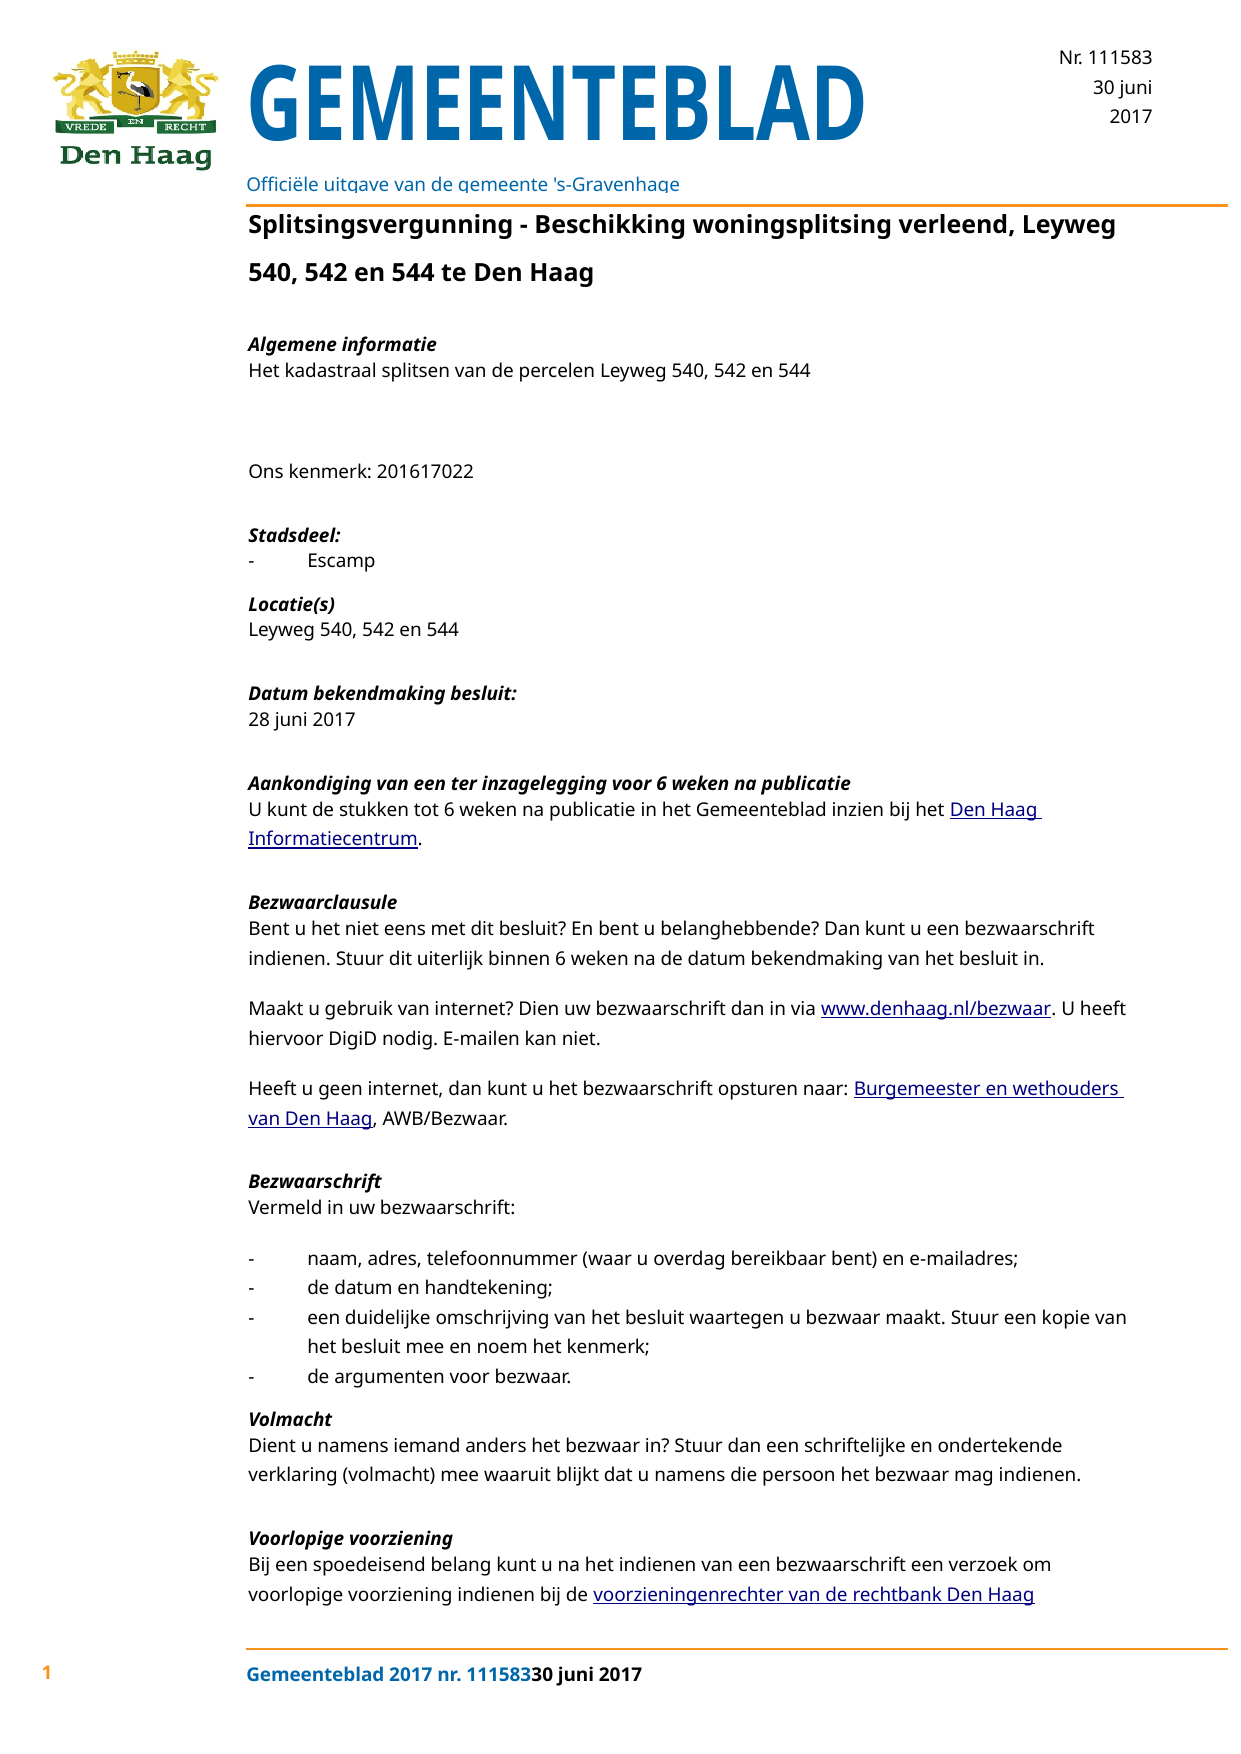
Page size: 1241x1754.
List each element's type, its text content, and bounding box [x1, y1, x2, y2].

text Bij een spoedeisend belang kunt u na het indienen van een bezwaarschrift een verzoek om voorlopige voorziening indienen bij de voorzieningenrechter van de rechtbank Den Haag [248, 1551, 1152, 1607]
text Bezwaarschrift [248, 1169, 1152, 1194]
text U kunt de stukken tot 6 weken na publicatie in het Gemeenteblad inzien bij het Den Haag Informatiecentrum. [248, 796, 1152, 851]
text 28 juni 2017 [248, 706, 1152, 732]
text Locatie(s) [248, 591, 1152, 617]
text Het kadastraal splitsen van de percelen Leyweg 540, 542 en 544 [248, 357, 1152, 383]
list de argumenten voor bezwaar. [248, 1363, 1152, 1389]
text Heeft u geen internet, dan kunt u het bezwaarschrift opsturen naar: Burgemeester en wethouders van Den Haag, AWB/Bezwaar. [248, 1075, 1152, 1131]
text Datum bekendmaking besluit: [248, 681, 1152, 706]
text Leyweg 540, 542 en 544 [248, 617, 1152, 642]
text Bezwaarclausule [248, 889, 1152, 915]
list naam, adres, telefoonnummer (waar u overdag bereikbaar bent) en e-mailadres; [248, 1245, 1152, 1271]
text Maakt u gebruik van internet? Dien uw bezwaarschrift dan in via www.denhaag.nl/bezwaar. U heeft hiervoor DigiD nodig. E-mailen kan niet. [248, 995, 1152, 1051]
text Bent u het niet eens met dit besluit? En bent u belanghebbende? Dan kunt u een bezwaarschrift indienen. Stuur dit uiterlijk binnen 6 weken na de datum bekendmaking van het besluit in. [248, 915, 1152, 971]
text Dient u namens iemand anders het bezwaar in? Stuur dan een schriftelijke en ondertekende verklaring (volmacht) mee waaruit blijkt dat u namens die persoon het bezwaar mag indienen. [248, 1432, 1152, 1487]
text Splitsingsvergunning - Beschikking woningsplitsing verleend, Leyweg 540, 542 en 544 te Den Haag [248, 207, 1152, 288]
picture [41, 47, 231, 172]
text Vermeld in uw bezwaarschrift: [248, 1194, 1152, 1220]
text Ons kenmerk: 201617022 [248, 458, 1152, 484]
text Algemene informatie [248, 331, 1152, 357]
text Volmacht [248, 1406, 1152, 1432]
text Aankondiging van een ter inzagelegging voor 6 weken na publicatie [248, 770, 1152, 796]
text Voorlopige voorziening [248, 1526, 1152, 1551]
list een duidelijke omschrijving van het besluit waartegen u bezwaar maakt. Stuur een kopie van het besluit mee en noem het kenmerk; [248, 1304, 1152, 1359]
text Stadsdeel: [248, 522, 1152, 548]
list de datum en handtekening; [248, 1274, 1152, 1300]
list Escamp [248, 548, 1152, 573]
